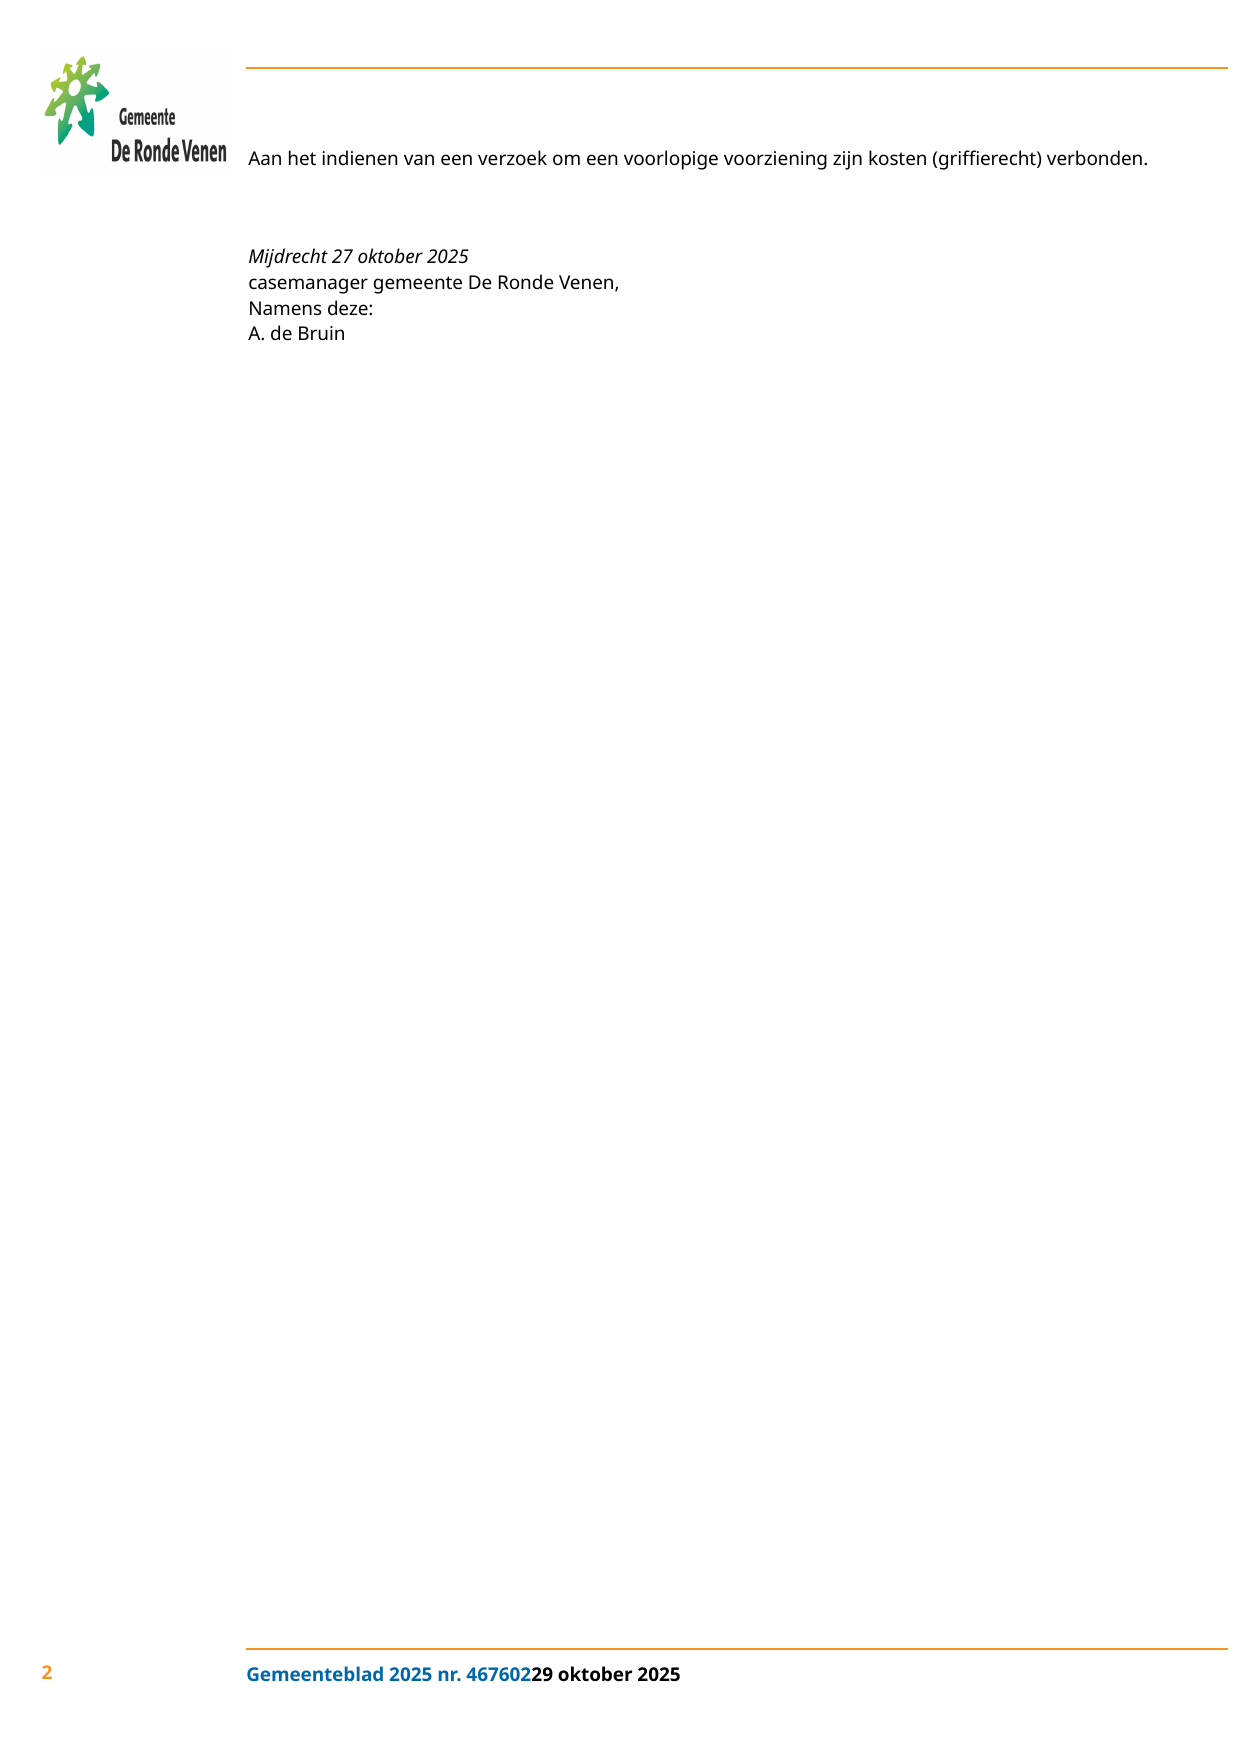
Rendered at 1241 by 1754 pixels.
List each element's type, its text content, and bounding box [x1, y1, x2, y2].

picture [41, 47, 231, 172]
text casemanager gemeente De Ronde Venen, [248, 269, 1152, 295]
text A. de Bruin [248, 321, 1152, 346]
text Mijdrecht 27 oktober 2025 [248, 243, 1152, 269]
text Aan het indienen van een verzoek om een voorlopige voorziening zijn kosten (griffierecht) verbonden. [248, 145, 1152, 171]
text Namens deze: [248, 295, 1152, 321]
